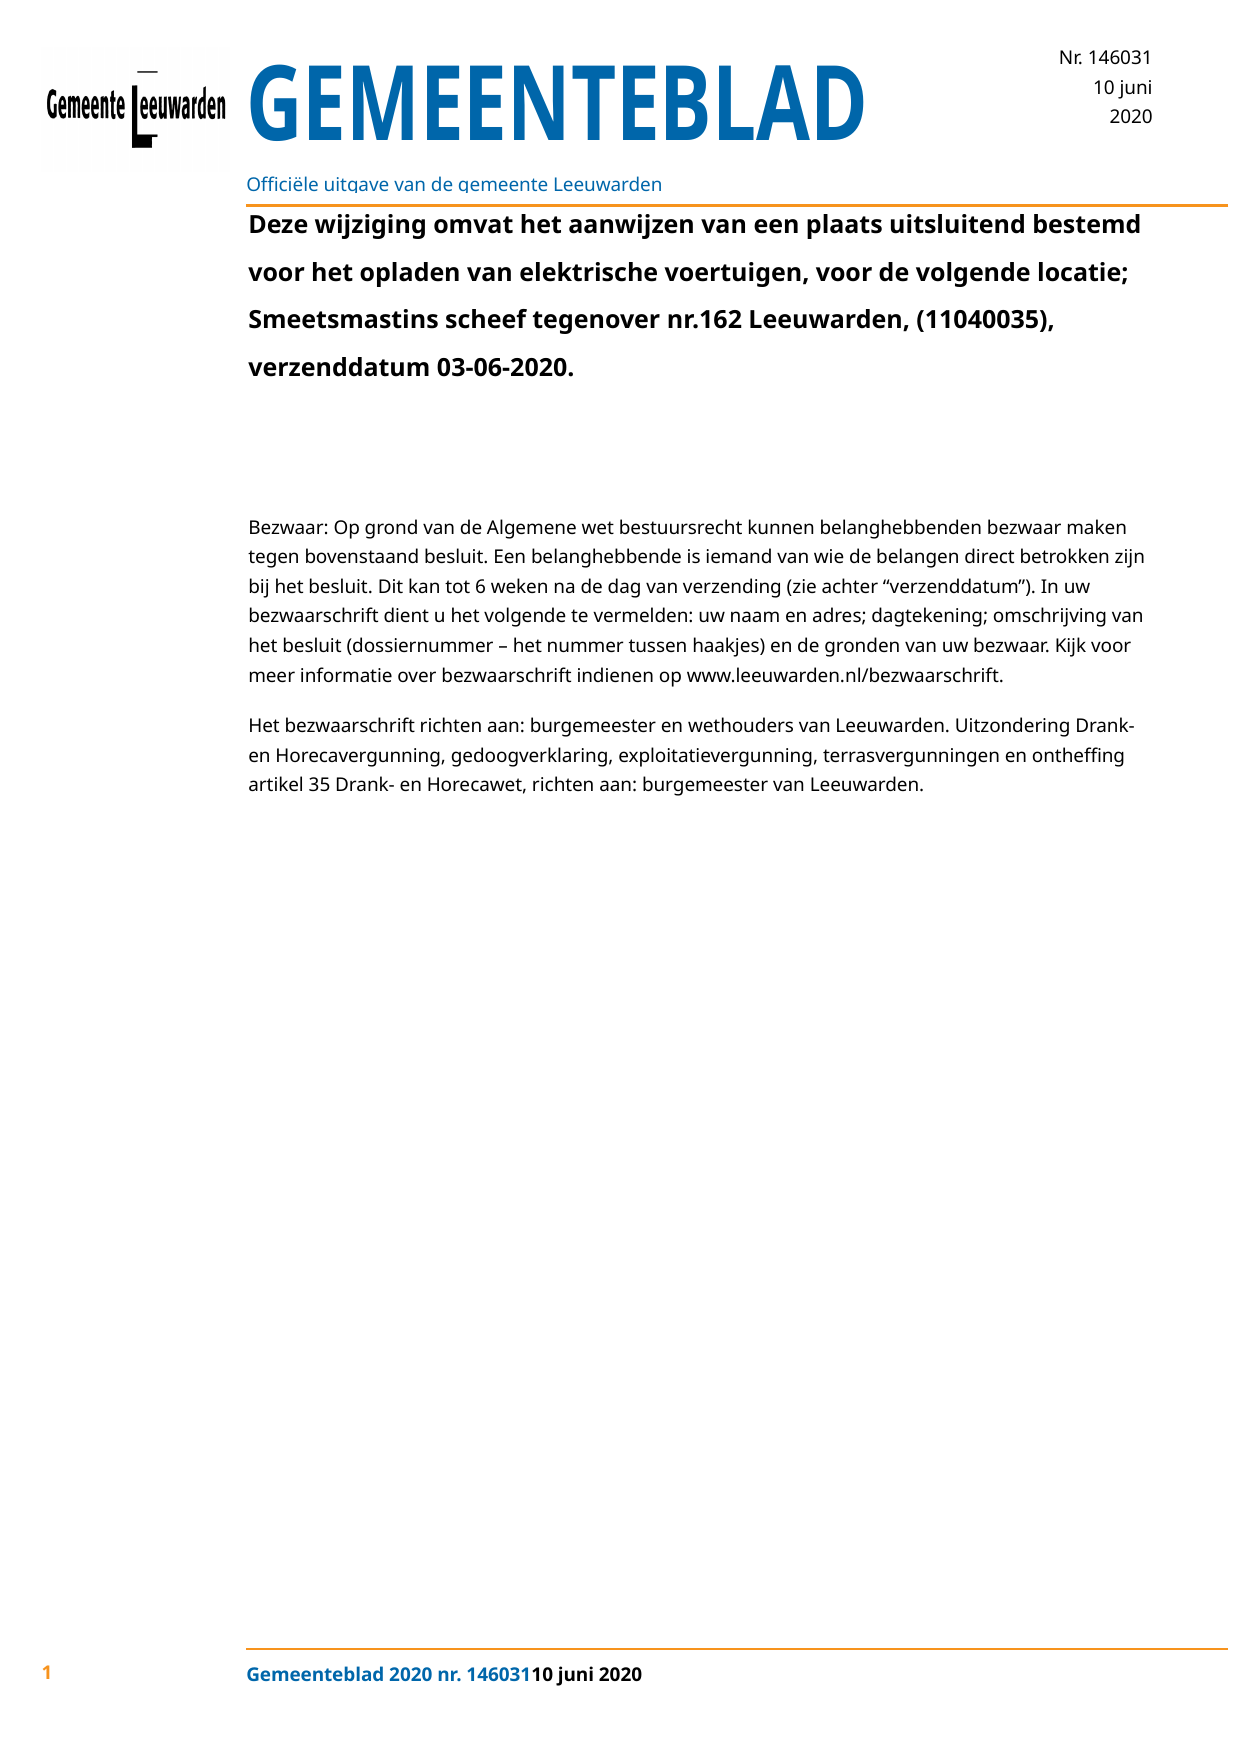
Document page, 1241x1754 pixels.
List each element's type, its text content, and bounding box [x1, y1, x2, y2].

text Het bezwaarschrift richten aan: burgemeester en wethouders van Leeuwarden. Uitzondering Drank- en Horecavergunning, gedoogverklaring, exploitatievergunning, terrasvergunningen en ontheffing artikel 35 Drank- en Horecawet, richten aan: burgemeester van Leeuwarden. [248, 712, 1152, 797]
text Deze wijziging omvat het aanwijzen van een plaats uitsluitend bestemd voor het opladen van elektrische voertuigen, voor de volgende locatie; Smeetsmastins scheef tegenover nr.162 Leeuwarden, (11040035), verzenddatum 03-06-2020. [248, 207, 1152, 384]
picture [41, 47, 231, 172]
text Bezwaar: Op grond van de Algemene wet bestuursrecht kunnen belanghebbenden bezwaar maken tegen bovenstaand besluit. Een belanghebbende is iemand van wie de belangen direct betrokken zijn bij het besluit. Dit kan tot 6 weken na de dag van verzending (zie achter “verzenddatum”). In uw bezwaarschrift dient u het volgende te vermelden: uw naam en adres; dagtekening; omschrijving van het besluit (dossiernummer – het nummer tussen haakjes) en de gronden van uw bezwaar. Kijk voor meer informatie over bezwaarschrift indienen op www.leeuwarden.nl/bezwaarschrift. [248, 514, 1152, 688]
